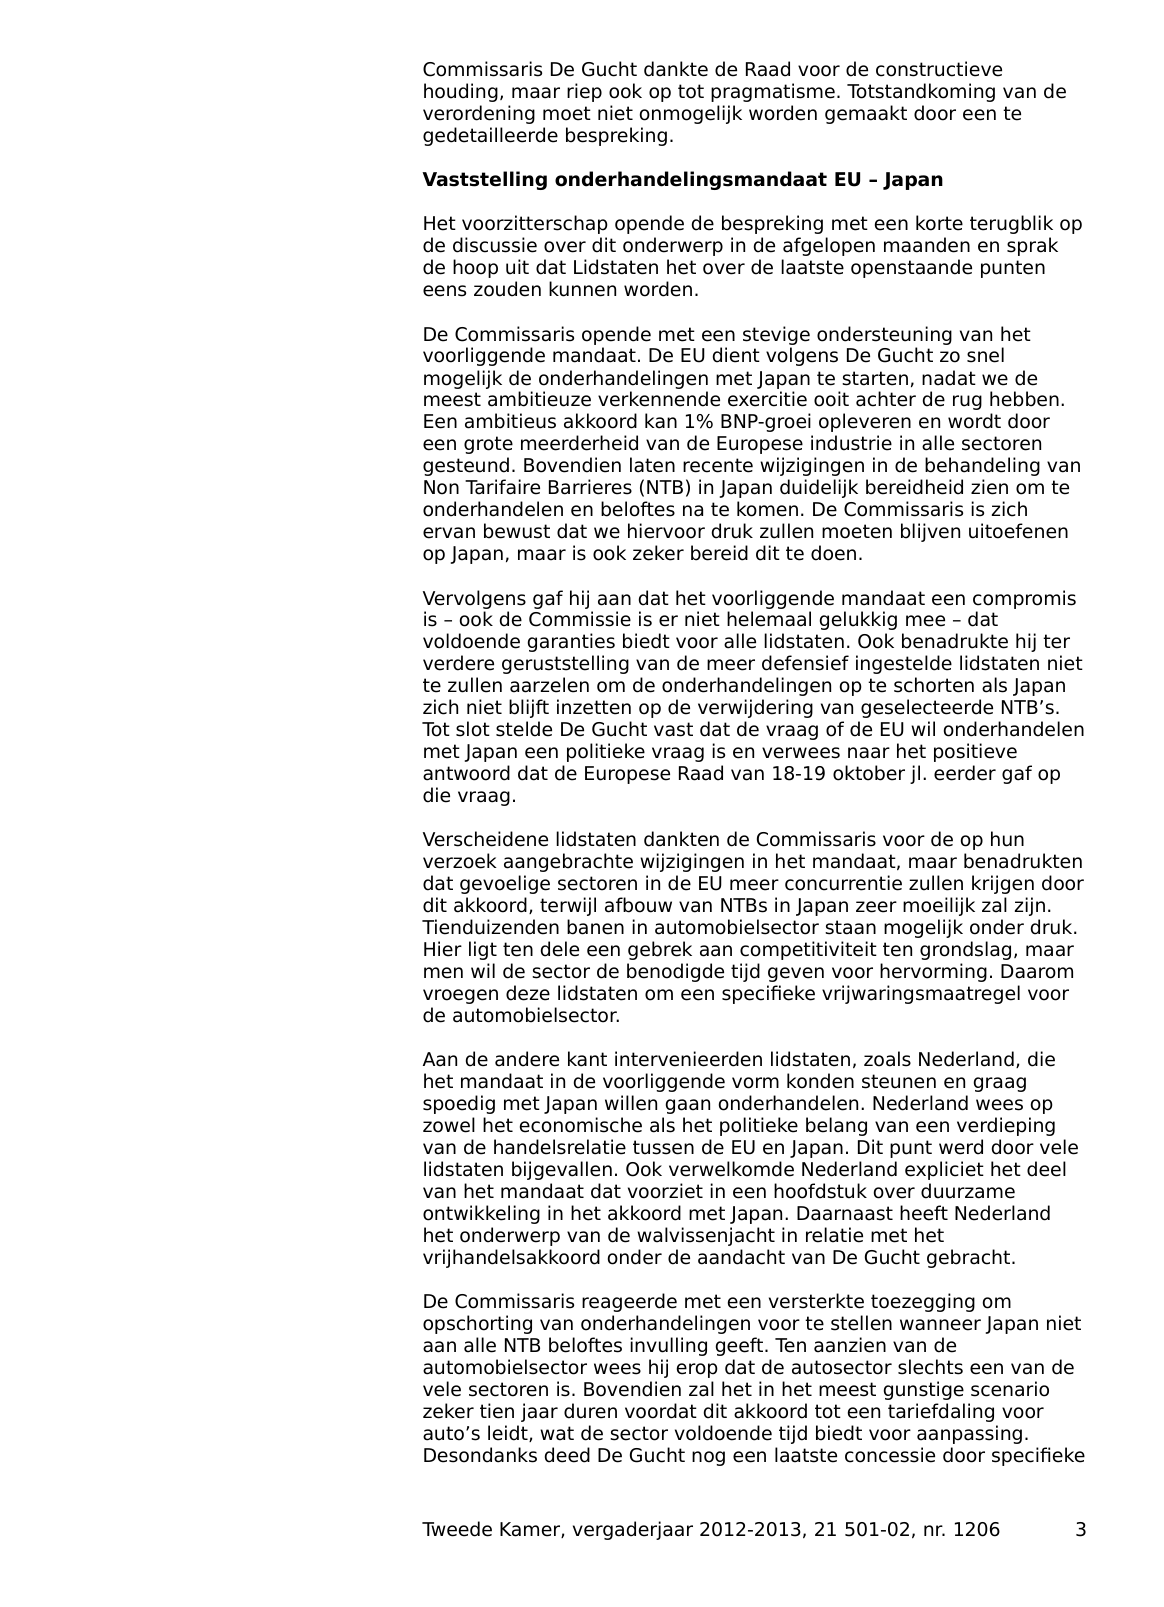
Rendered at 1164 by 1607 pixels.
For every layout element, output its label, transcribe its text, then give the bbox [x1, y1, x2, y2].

subtitle Vaststelling onderhandelingsmandaat EU – Japan [422, 169, 1087, 191]
text Het voorzitterschap opende de bespreking met een korte terugblik op de discussie over dit onderwerp in de afgelopen maanden en sprak de hoop uit dat Lidstaten het over de laatste openstaande punten eens zouden kunnen worden. [422, 213, 1087, 301]
text Commissaris De Gucht dankte de Raad voor de constructieve houding, maar riep ook op tot pragmatisme. Totstandkoming van de verordening moet niet onmogelijk worden gemaakt door een te gedetailleerde bespreking. [422, 59, 1087, 147]
text Verscheidene lidstaten dankten de Commissaris voor de op hun verzoek aangebrachte wijzigingen in het mandaat, maar benadrukten dat gevoelige sectoren in de EU meer concurrentie zullen krijgen door dit akkoord, terwijl afbouw van NTBs in Japan zeer moeilijk zal zijn. Tienduizenden banen in automobielsector staan mogelijk onder druk. Hier ligt ten dele een gebrek aan competitiviteit ten grondslag, maar men wil de sector de benodigde tijd geven voor hervorming. Daarom vroegen deze lidstaten om een specifieke vrijwaringsmaatregel voor de automobielsector. [422, 829, 1087, 1027]
text De Commissaris reageerde met een versterkte toezegging om opschorting van onderhandelingen voor te stellen wanneer Japan niet aan alle NTB beloftes invulling geeft. Ten aanzien van de automobielsector wees hij erop dat de autosector slechts een van de vele sectoren is. Bovendien zal het in het meest gunstige scenario zeker tien jaar duren voordat dit akkoord tot een tariefdaling voor auto’s leidt, wat de sector voldoende tijd biedt voor aanpassing. Desondanks deed De Gucht nog een laatste concessie door specifieke [422, 1291, 1087, 1467]
text Aan de andere kant intervenieerden lidstaten, zoals Nederland, die het mandaat in de voorliggende vorm konden steunen en graag spoedig met Japan willen gaan onderhandelen. Nederland wees op zowel het economische als het politieke belang van een verdieping van de handelsrelatie tussen de EU en Japan. Dit punt werd door vele lidstaten bijgevallen. Ook verwelkomde Nederland expliciet het deel van het mandaat dat voorziet in een hoofdstuk over duurzame ontwikkeling in het akkoord met Japan. Daarnaast heeft Nederland het onderwerp van de walvissenjacht in relatie met het vrijhandelsakkoord onder de aandacht van De Gucht gebracht. [422, 1049, 1087, 1269]
text Vervolgens gaf hij aan dat het voorliggende mandaat een compromis is – ook de Commissie is er niet helemaal gelukkig mee – dat voldoende garanties biedt voor alle lidstaten. Ook benadrukte hij ter verdere geruststelling van de meer defensief ingestelde lidstaten niet te zullen aarzelen om de onderhandelingen op te schorten als Japan zich niet blijft inzetten op de verwijdering van geselecteerde NTB’s. Tot slot stelde De Gucht vast dat de vraag of de EU wil onderhandelen met Japan een politieke vraag is en verwees naar het positieve antwoord dat de Europese Raad van 18-19 oktober jl. eerder gaf op die vraag. [422, 587, 1087, 807]
text De Commissaris opende met een stevige ondersteuning van het voorliggende mandaat. De EU dient volgens De Gucht zo snel mogelijk de onderhandelingen met Japan te starten, nadat we de meest ambitieuze verkennende exercitie ooit achter de rug hebben. Een ambitieus akkoord kan 1% BNP-groei opleveren en wordt door een grote meerderheid van de Europese industrie in alle sectoren gesteund. Bovendien laten recente wijzigingen in de behandeling van Non Tarifaire Barrieres (NTB) in Japan duidelijk bereidheid zien om te onderhandelen en beloftes na te komen. De Commissaris is zich ervan bewust dat we hiervoor druk zullen moeten blijven uitoefenen op Japan, maar is ook zeker bereid dit te doen. [422, 323, 1087, 565]
